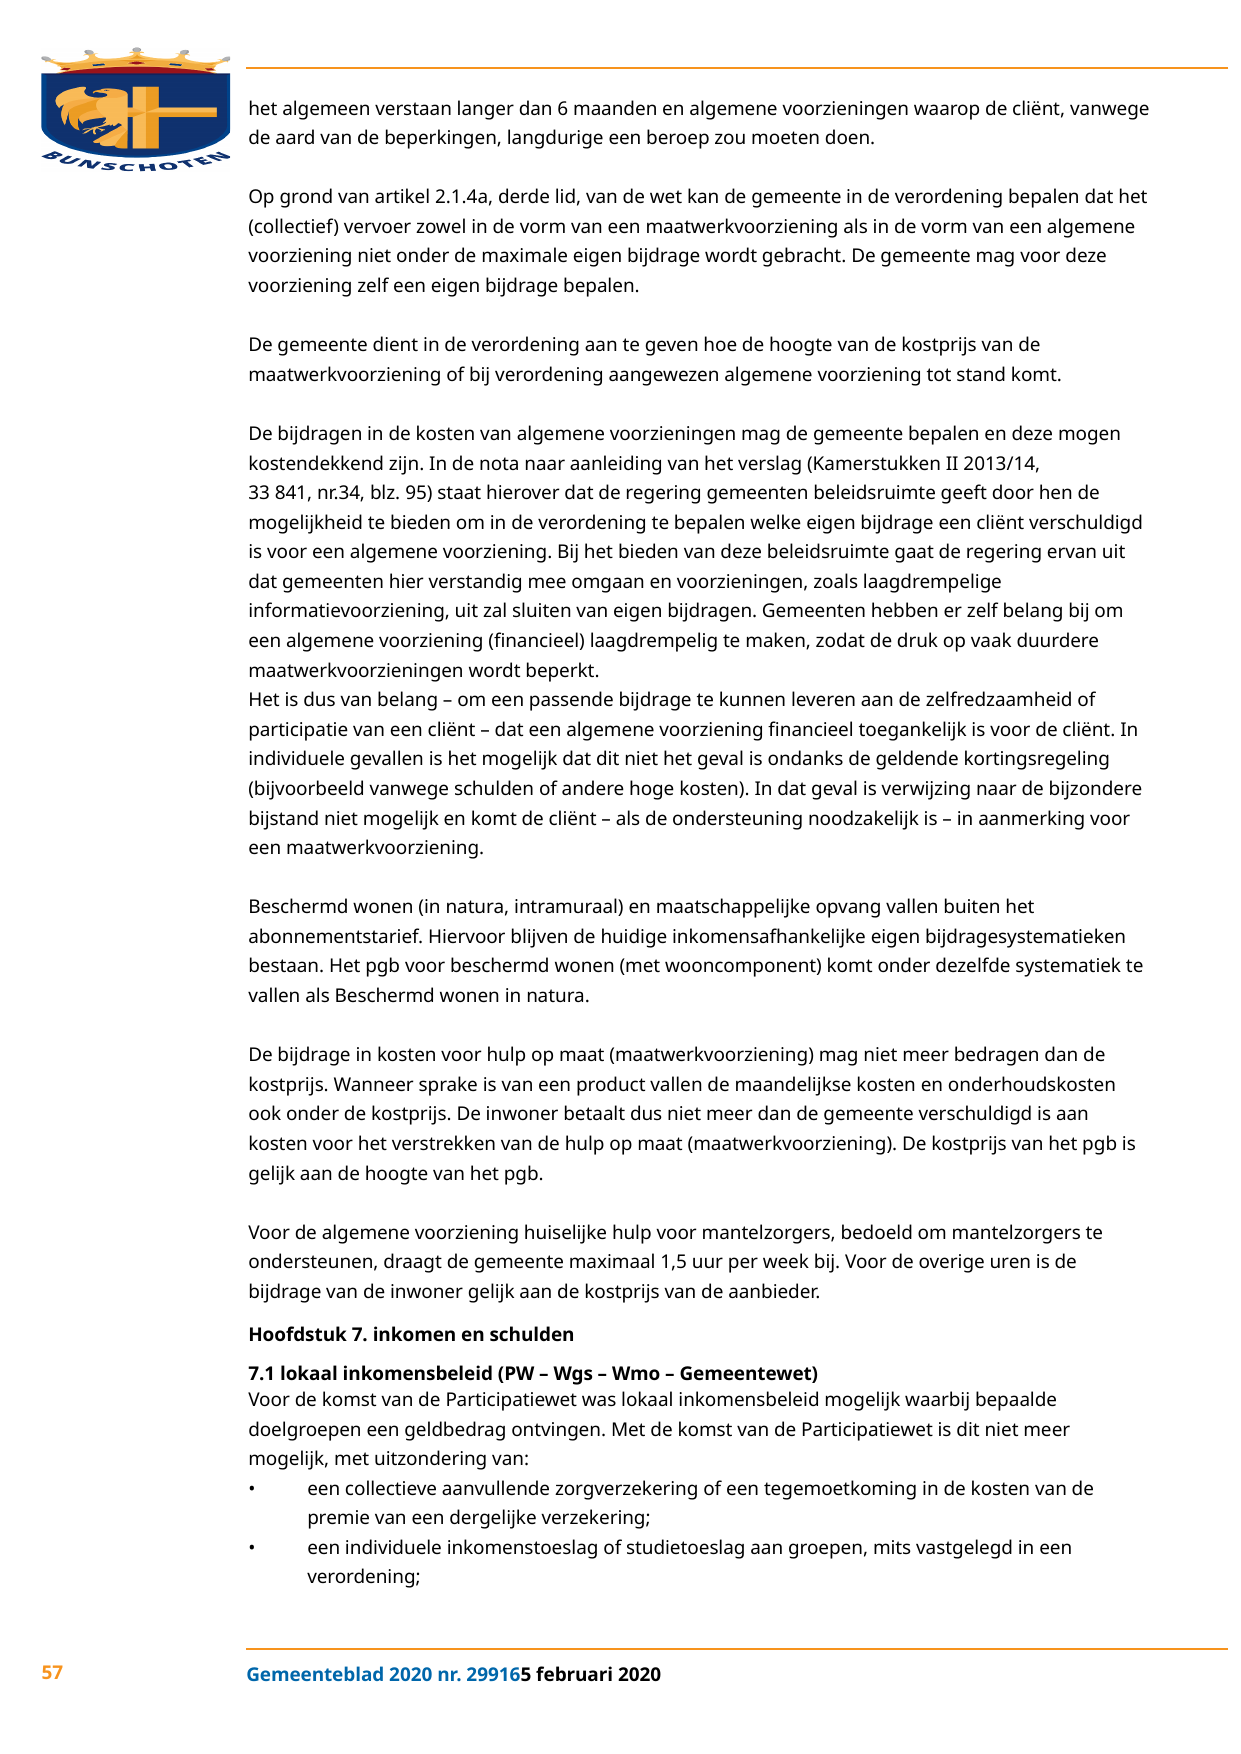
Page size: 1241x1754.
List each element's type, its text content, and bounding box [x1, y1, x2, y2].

text maatwerkvoorziening of bij verordening aangewezen algemene voorziening tot stand komt. [248, 361, 1152, 387]
text De bijdragen in de kosten van algemene voorzieningen mag de gemeente bepalen en deze mogen kostendekkend zijn. In de nota naar aanleiding van het verslag (Kamerstukken II 2013/14, 33 841, nr.34, blz. 95) staat hierover dat de regering gemeenten beleidsruimte geeft door hen de mogelijkheid te bieden om in de verordening te bepalen welke eigen bijdrage een cliënt verschuldigd is voor een algemene voorziening. Bij het bieden van deze beleidsruimte gaat de regering ervan uit dat gemeenten hier verstandig mee omgaan en voorzieningen, zoals laagdrempelige informatievoorziening, uit zal sluiten van eigen bijdragen. Gemeenten hebben er zelf belang bij om een algemene voorziening (financieel) laagdrempelig te maken, zodat de druk op vaak duurdere maatwerkvoorzieningen wordt beperkt. [248, 420, 1152, 683]
text het algemeen verstaan langer dan 6 maanden en algemene voorzieningen waarop de cliënt, vanwege de aard van de beperkingen, langdurige een beroep zou moeten doen. [248, 95, 1152, 150]
text De gemeente dient in de verordening aan te geven hoe de hoogte van de kostprijs van de [248, 331, 1152, 357]
picture [41, 47, 231, 172]
text Voor de komst van de Participatiewet was lokaal inkomensbeleid mogelijk waarbij bepaalde doelgroepen een geldbedrag ontvingen. Met de komst van de Participatiewet is dit niet meer mogelijk, met uitzondering van: [248, 1386, 1152, 1471]
text 7.1 lokaal inkomensbeleid (PW – Wgs – Wmo – Gemeentewet) [248, 1361, 1152, 1386]
text Beschermd wonen (in natura, intramuraal) en maatschappelijke opvang vallen buiten het abonnementstarief. Hiervoor blijven de huidige inkomensafhankelijke eigen bijdragesystematieken bestaan. Het pgb voor beschermd wonen (met wooncomponent) komt onder dezelfde systematiek te vallen als Beschermd wonen in natura. [248, 893, 1152, 1008]
list een individuele inkomenstoeslag of studietoeslag aan groepen, mits vastgelegd in een verordening; [248, 1534, 1152, 1589]
text Het is dus van belang – om een passende bijdrage te kunnen leveren aan de zelfredzaamheid of participatie van een cliënt – dat een algemene voorziening financieel toegankelijk is voor de cliënt. In individuele gevallen is het mogelijk dat dit niet het geval is ondanks de geldende kortingsregeling (bijvoorbeeld vanwege schulden of andere hoge kosten). In dat geval is verwijzing naar de bijzondere bijstand niet mogelijk en komt de cliënt – als de ondersteuning noodzakelijk is – in aanmerking voor een maatwerkvoorziening. [248, 686, 1152, 860]
text Op grond van artikel 2.1.4a, derde lid, van de wet kan de gemeente in de verordening bepalen dat het (collectief) vervoer zowel in de vorm van een maatwerkvoorziening als in de vorm van een algemene voorziening niet onder de maximale eigen bijdrage wordt gebracht. De gemeente mag voor deze voorziening zelf een eigen bijdrage bepalen. [248, 183, 1152, 298]
list een collectieve aanvullende zorgverzekering of een tegemoetkoming in de kosten van de premie van een dergelijke verzekering; [248, 1475, 1152, 1530]
text De bijdrage in kosten voor hulp op maat (maatwerkvoorziening) mag niet meer bedragen dan de kostprijs. Wanneer sprake is van een product vallen de maandelijkse kosten en onderhoudskosten ook onder de kostprijs. De inwoner betaalt dus niet meer dan de gemeente verschuldigd is aan kosten voor het verstrekken van de hulp op maat (maatwerkvoorziening). De kostprijs van het pgb is gelijk aan de hoogte van het pgb. [248, 1041, 1152, 1186]
text Hoofdstuk 7. inkomen en schulden [248, 1321, 1152, 1347]
text Voor de algemene voorziening huiselijke hulp voor mantelzorgers, bedoeld om mantelzorgers te ondersteunen, draagt de gemeente maximaal 1,5 uur per week bij. Voor de overige uren is de bijdrage van de inwoner gelijk aan de kostprijs van de aanbieder. [248, 1219, 1152, 1304]
